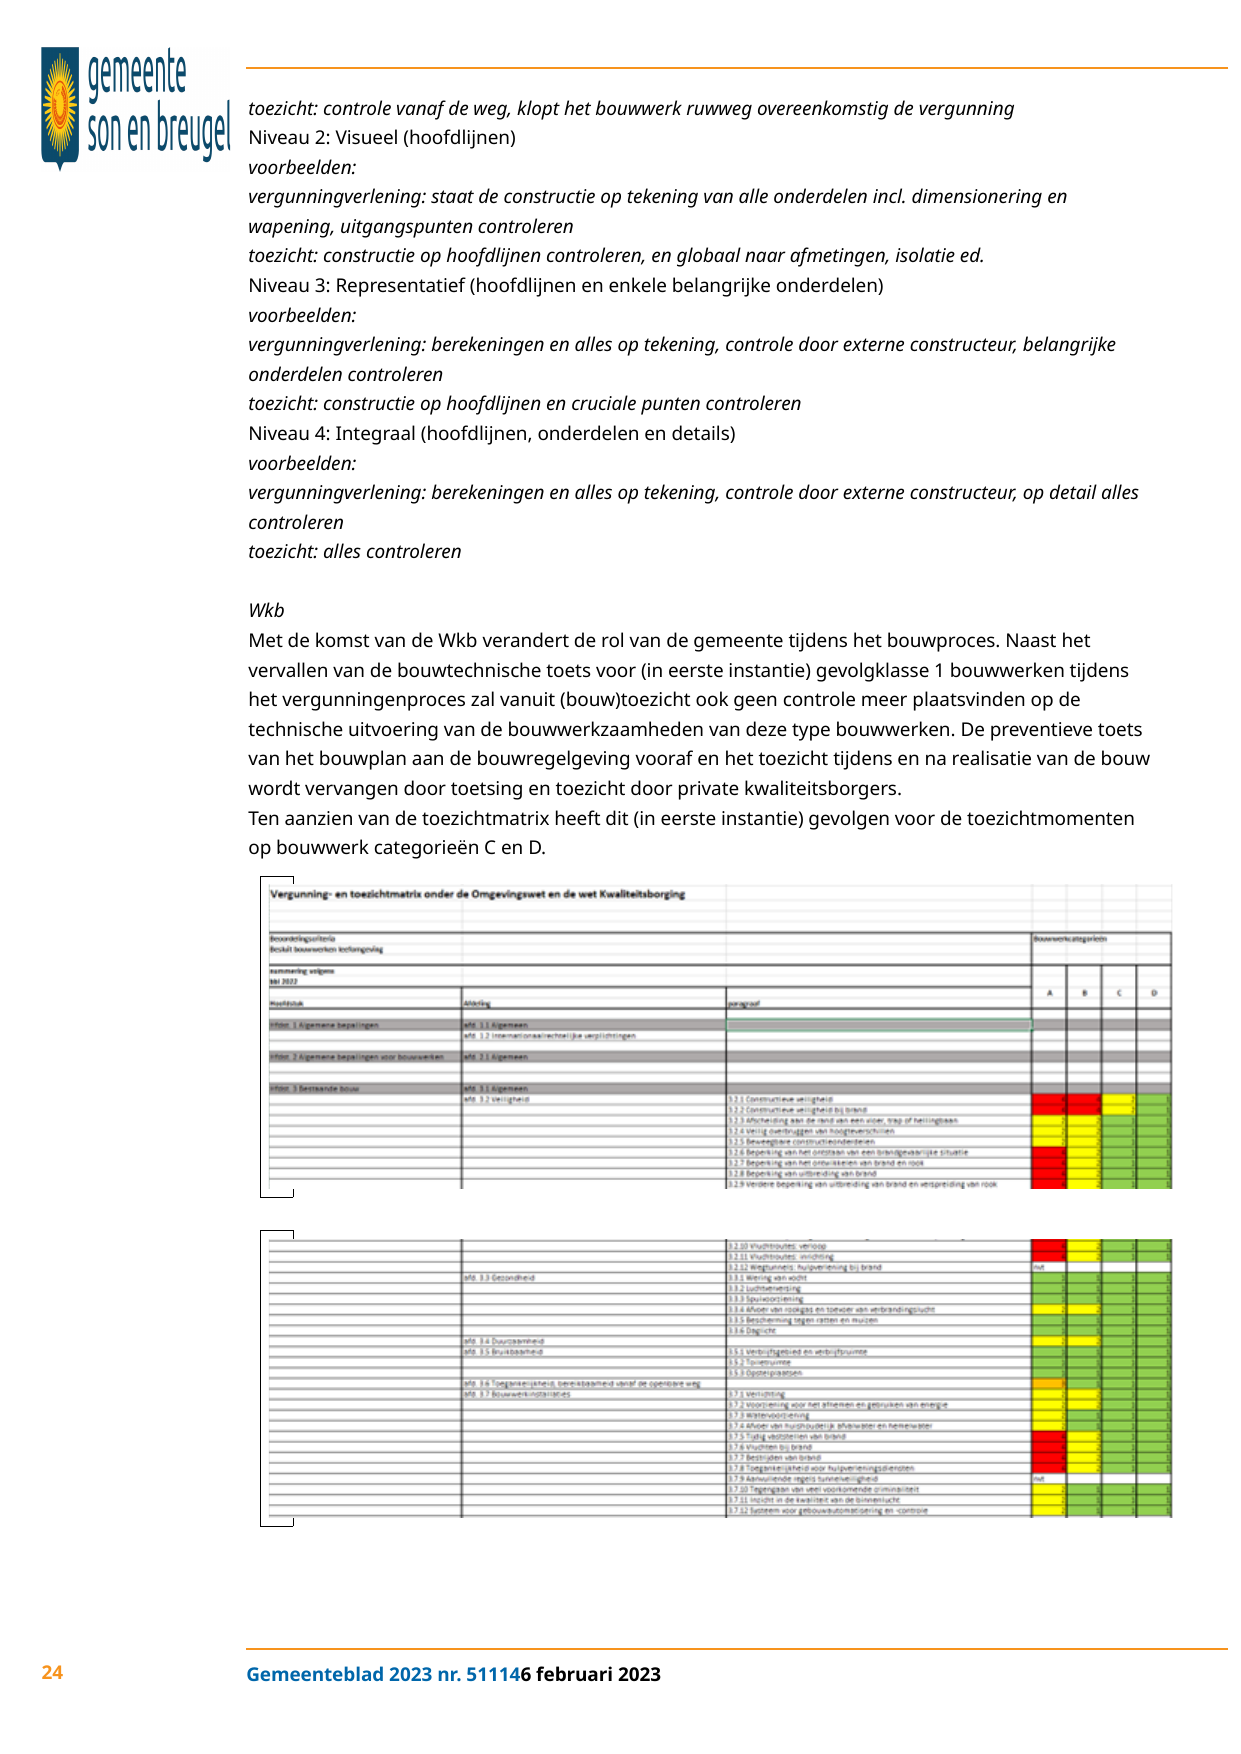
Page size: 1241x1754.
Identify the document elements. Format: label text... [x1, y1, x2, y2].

text Met de komst van de Wkb verandert de rol van de gemeente tijdens het bouwproces. Naast het vervallen van de bouwtechnische toets voor (in eerste instantie) gevolgklasse 1 bouwwerken tijdens het vergunningenproces zal vanuit (bouw)toezicht ook geen controle meer plaatsvinden op de technische uitvoering van de bouwwerkzaamheden van deze type bouwwerken. De preventieve toets van het bouwplan aan de bouwregelgeving vooraf en het toezicht tijdens en na realisatie van de bouw wordt vervangen door toetsing en toezicht door private kwaliteitsborgers. [248, 627, 1152, 801]
text Wkb [248, 598, 1152, 623]
text toezicht: constructie op hoofdlijnen controleren, en globaal naar afmetingen, isolatie ed. [248, 243, 1152, 268]
text Niveau 2: Visueel (hoofdlijnen) [248, 124, 1152, 150]
text toezicht: constructie op hoofdlijnen en cruciale punten controleren [248, 391, 1152, 416]
text Ten aanzien van de toezichtmatrix heeft dit (in eerste instantie) gevolgen voor de toezichtmomenten op bouwwerk categorieën C en D. [248, 805, 1152, 860]
picture [268, 884, 1173, 1189]
text voorbeelden: [248, 450, 1152, 476]
text vergunningverlening: berekeningen en alles op tekening, controle door externe constructeur, belangrijke onderdelen controleren [248, 331, 1152, 387]
picture [268, 1239, 1173, 1518]
text vergunningverlening: berekeningen en alles op tekening, controle door externe constructeur, op detail alles controleren [248, 479, 1152, 535]
text vergunningverlening: staat de constructie op tekening van alle onderdelen incl. dimensionering en wapening, uitgangspunten controleren [248, 183, 1152, 239]
text Niveau 3: Representatief (hoofdlijnen en enkele belangrijke onderdelen) [248, 272, 1152, 298]
text toezicht: controle vanaf de weg, klopt het bouwwerk ruwweg overeenkomstig de vergunning [248, 95, 1152, 121]
text voorbeelden: [248, 302, 1152, 328]
picture [41, 47, 231, 172]
text toezicht: alles controleren [248, 538, 1152, 564]
text Niveau 4: Integraal (hoofdlijnen, onderdelen en details) [248, 420, 1152, 446]
text voorbeelden: [248, 154, 1152, 180]
